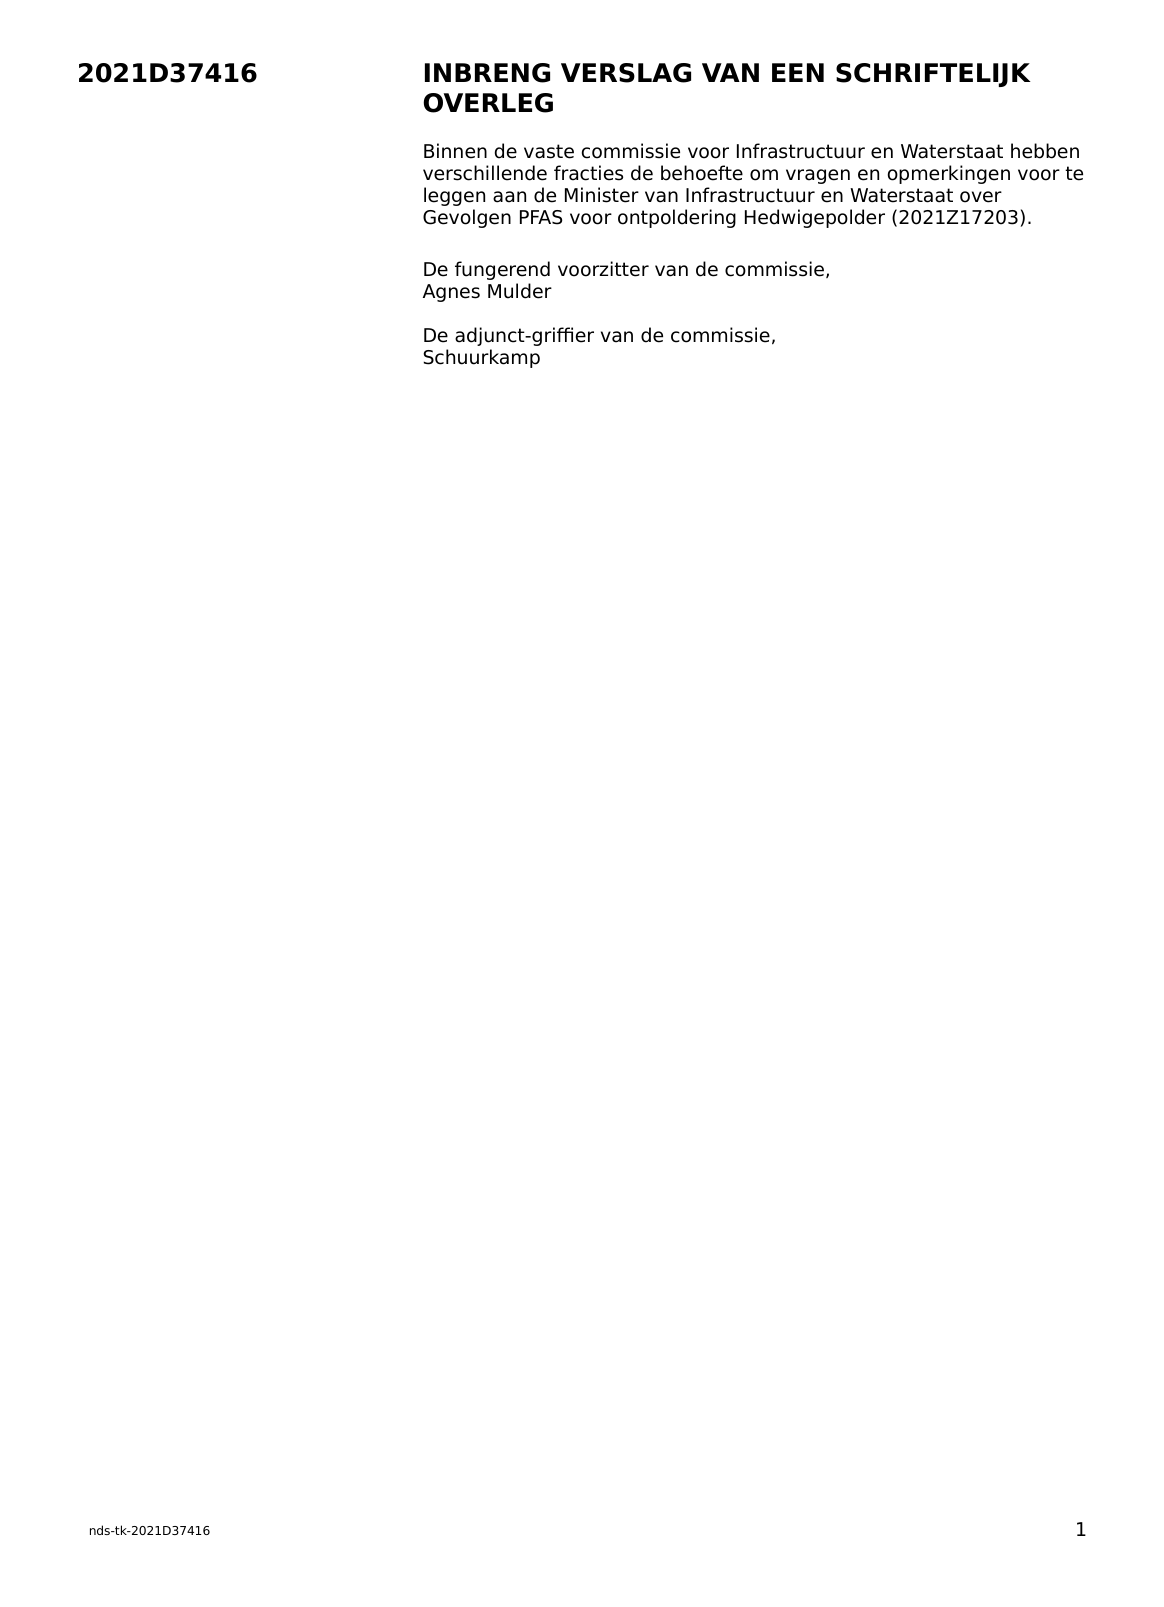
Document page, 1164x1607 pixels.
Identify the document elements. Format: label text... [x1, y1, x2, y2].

text De adjunct-griffier van de commissie, Schuurkamp [422, 325, 1087, 369]
text Binnen de vaste commissie voor Infrastructuur en Waterstaat hebben verschillende fracties de behoefte om vragen en opmerkingen voor te leggen aan de Minister van Infrastructuur en Waterstaat over Gevolgen PFAS voor ontpoldering Hedwigepolder (2021Z17203). [422, 141, 1087, 228]
text 2021D37416 INBRENG VERSLAG VAN EEN SCHRIFTELIJK OVERLEG [77, 59, 1087, 118]
text nds-tk-2021D37416 [88, 1524, 323, 1538]
text De fungerend voorzitter van de commissie, Agnes Mulder [422, 258, 1087, 302]
